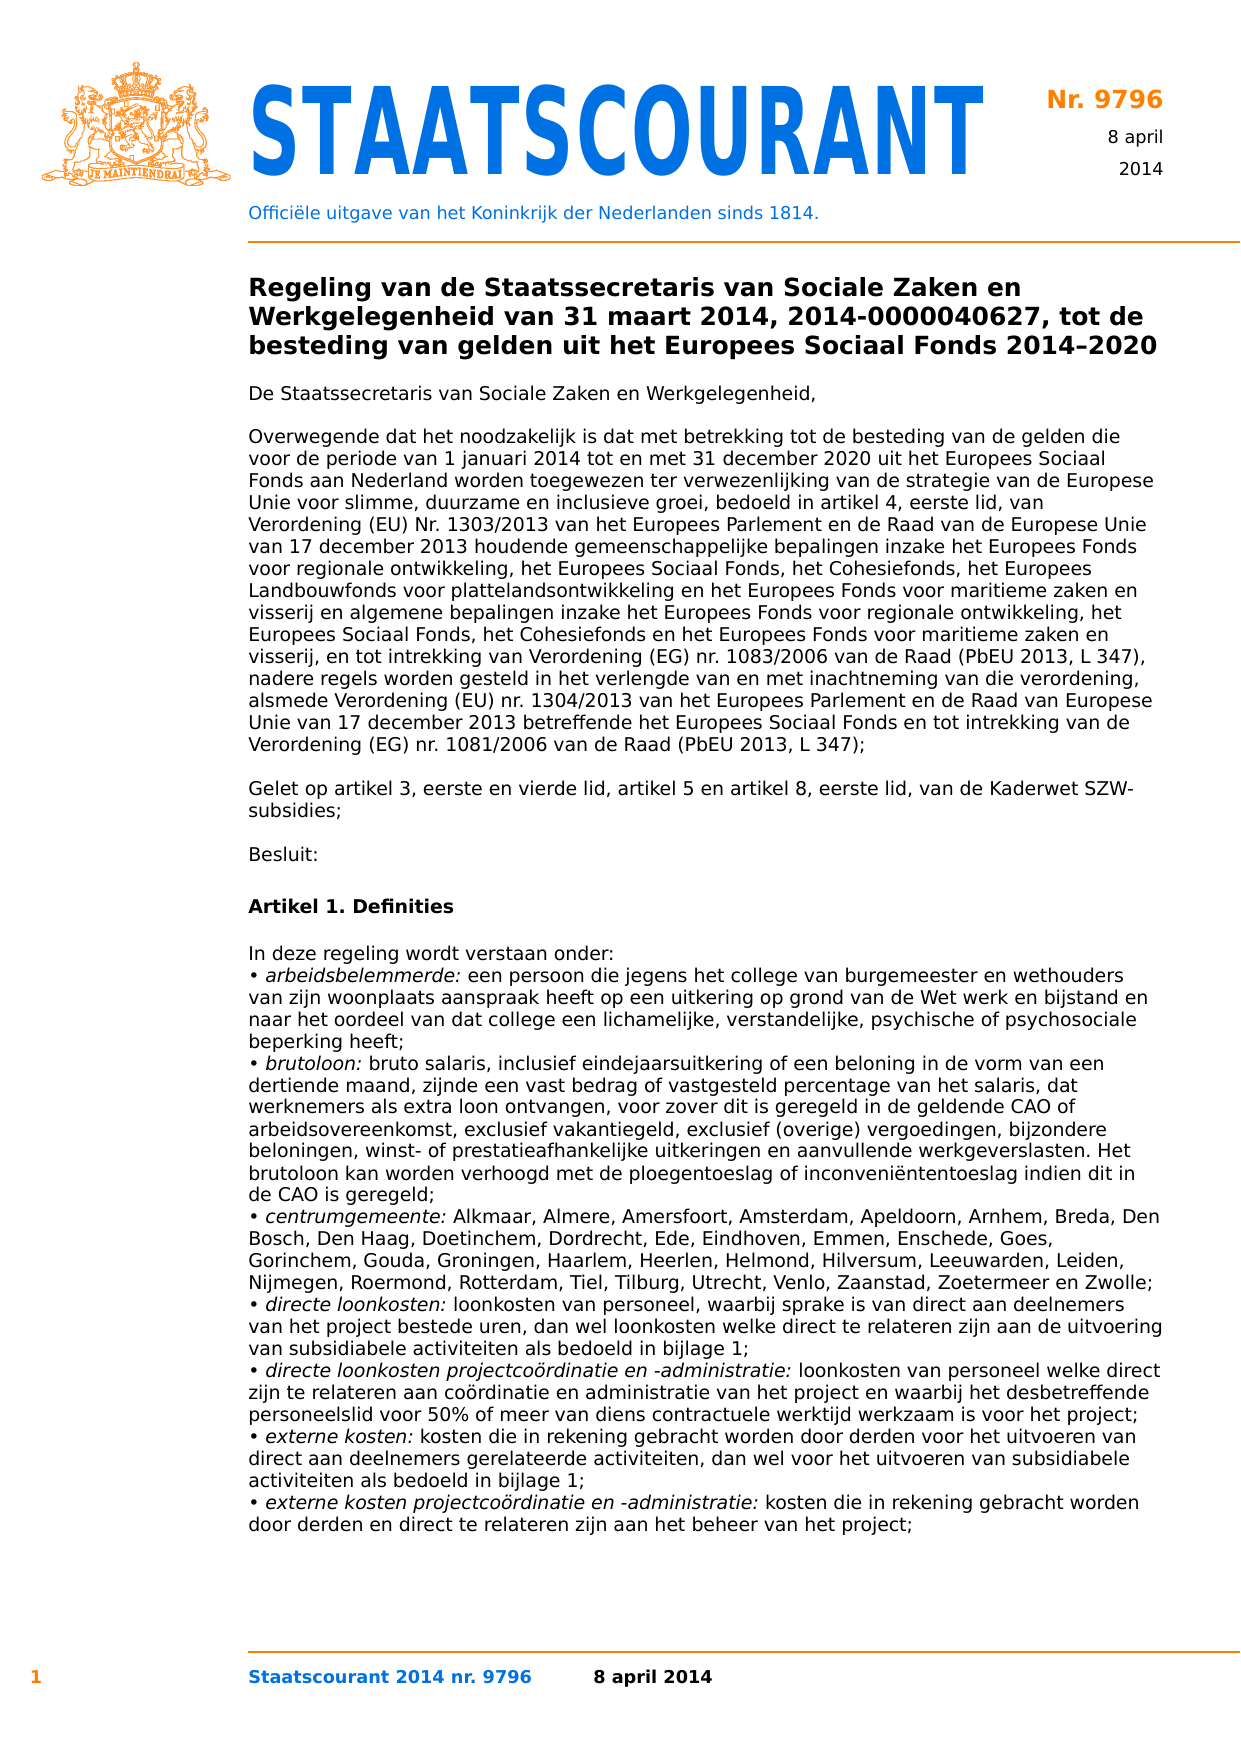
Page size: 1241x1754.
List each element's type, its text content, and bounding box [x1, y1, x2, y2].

text • directe loonkosten projectcoördinatie en -administratie: loonkosten van personeel welke direct zijn te relateren aan coördinatie en administratie van het project en waarbij het desbetreffende personeelslid voor 50% of meer van diens contractuele werktijd werkzaam is voor het project; [248, 1360, 1163, 1426]
table_cell 2014 [998, 153, 1240, 203]
subtitle Artikel 1. Definities [248, 896, 1163, 918]
subtitle Regeling van de Staatssecretaris van Sociale Zaken en Werkgelegenheid van 31 maart 2014, 2014-0000040627, tot de besteding van gelden uit het Europees Sociaal Fonds 2014–2020 [248, 273, 1163, 361]
text • directe loonkosten: loonkosten van personeel, waarbij sprake is van direct aan deelnemers van het project bestede uren, dan wel loonkosten welke direct te relateren zijn aan de uitvoering van subsidiabele activiteiten als bedoeld in bijlage 1; [248, 1294, 1163, 1360]
text • externe kosten: kosten die in rekening gebracht worden door derden voor het uitvoeren van direct aan deelnemers gerelateerde activiteiten, dan wel voor het uitvoeren van subsidiabele activiteiten als bedoeld in bijlage 1; [248, 1426, 1163, 1492]
text Besluit: [248, 844, 1163, 866]
text • centrumgemeente: Alkmaar, Almere, Amersfoort, Amsterdam, Apeldoorn, Arnhem, Breda, Den Bosch, Den Haag, Doetinchem, Dordrecht, Ede, Eindhoven, Emmen, Enschede, Goes, Gorinchem, Gouda, Groningen, Haarlem, Heerlen, Helmond, Hilversum, Leeuwarden, Leiden, Nijmegen, Roermond, Rotterdam, Tiel, Tilburg, Utrecht, Venlo, Zaanstad, Zoetermeer en Zwolle; [248, 1206, 1163, 1294]
text • externe kosten projectcoördinatie en -administratie: kosten die in rekening gebracht worden door derden en direct te relateren zijn aan het beheer van het project; [248, 1492, 1163, 1536]
table_header [25, 62, 248, 241]
text De Staatssecretaris van Sociale Zaken en Werkgelegenheid, [248, 382, 1163, 404]
text • brutoloon: bruto salaris, inclusief eindejaarsuitkering of een beloning in de vorm van een dertiende maand, zijnde een vast bedrag of vastgesteld percentage van het salaris, dat werknemers als extra loon ontvangen, voor zover dit is geregeld in de geldende CAO of arbeidsovereenkomst, exclusief vakantiegeld, exclusief (overige) vergoedingen, bijzondere beloningen, winst- of prestatieafhankelijke uitkeringen en aanvullende werkgeverslasten. Het brutoloon kan worden verhoogd met de ploegentoeslag of inconveniëntentoeslag indien dit in de CAO is geregeld; [248, 1052, 1163, 1206]
table_header Nr. 9796 [998, 62, 1240, 121]
table_cell 8 april [998, 121, 1240, 153]
table_header STAATSCOURANT [248, 62, 998, 203]
text In deze regeling wordt verstaan onder: [248, 943, 1163, 964]
picture [41, 62, 231, 186]
text • arbeidsbelemmerde: een persoon die jegens het college van burgemeester en wethouders van zijn woonplaats aanspraak heeft op een uitkering op grond van de Wet werk en bijstand en naar het oordeel van dat college een lichamelijke, verstandelijke, psychische of psychosociale beperking heeft; [248, 964, 1163, 1052]
text Gelet op artikel 3, eerste en vierde lid, artikel 5 en artikel 8, eerste lid, van de Kaderwet SZW-subsidies; [248, 778, 1163, 822]
text Overwegende dat het noodzakelijk is dat met betrekking tot de besteding van de gelden die voor de periode van 1 januari 2014 tot en met 31 december 2020 uit het Europees Sociaal Fonds aan Nederland worden toegewezen ter verwezenlijking van de strategie van de Europese Unie voor slimme, duurzame en inclusieve groei, bedoeld in artikel 4, eerste lid, van Verordening (EU) Nr. 1303/2013 van het Europees Parlement en de Raad van de Europese Unie van 17 december 2013 houdende gemeenschappelijke bepalingen inzake het Europees Fonds voor regionale ontwikkeling, het Europees Sociaal Fonds, het Cohesiefonds, het Europees Landbouwfonds voor plattelandsontwikkeling en het Europees Fonds voor maritieme zaken en visserij en algemene bepalingen inzake het Europees Fonds voor regionale ontwikkeling, het Europees Sociaal Fonds, het Cohesiefonds en het Europees Fonds voor maritieme zaken en visserij, en tot intrekking van Verordening (EG) nr. 1083/2006 van de Raad (PbEU 2013, L 347), nadere regels worden gesteld in het verlengde van en met inachtneming van die verordening, alsmede Verordening (EU) nr. 1304/2013 van het Europees Parlement en de Raad van Europese Unie van 17 december 2013 betreffende het Europees Sociaal Fonds en tot intrekking van de Verordening (EG) nr. 1081/2006 van de Raad (PbEU 2013, L 347); [248, 426, 1163, 756]
table_cell Officiële uitgave van het Koninkrijk der Nederlanden sinds 1814. [248, 203, 1240, 241]
